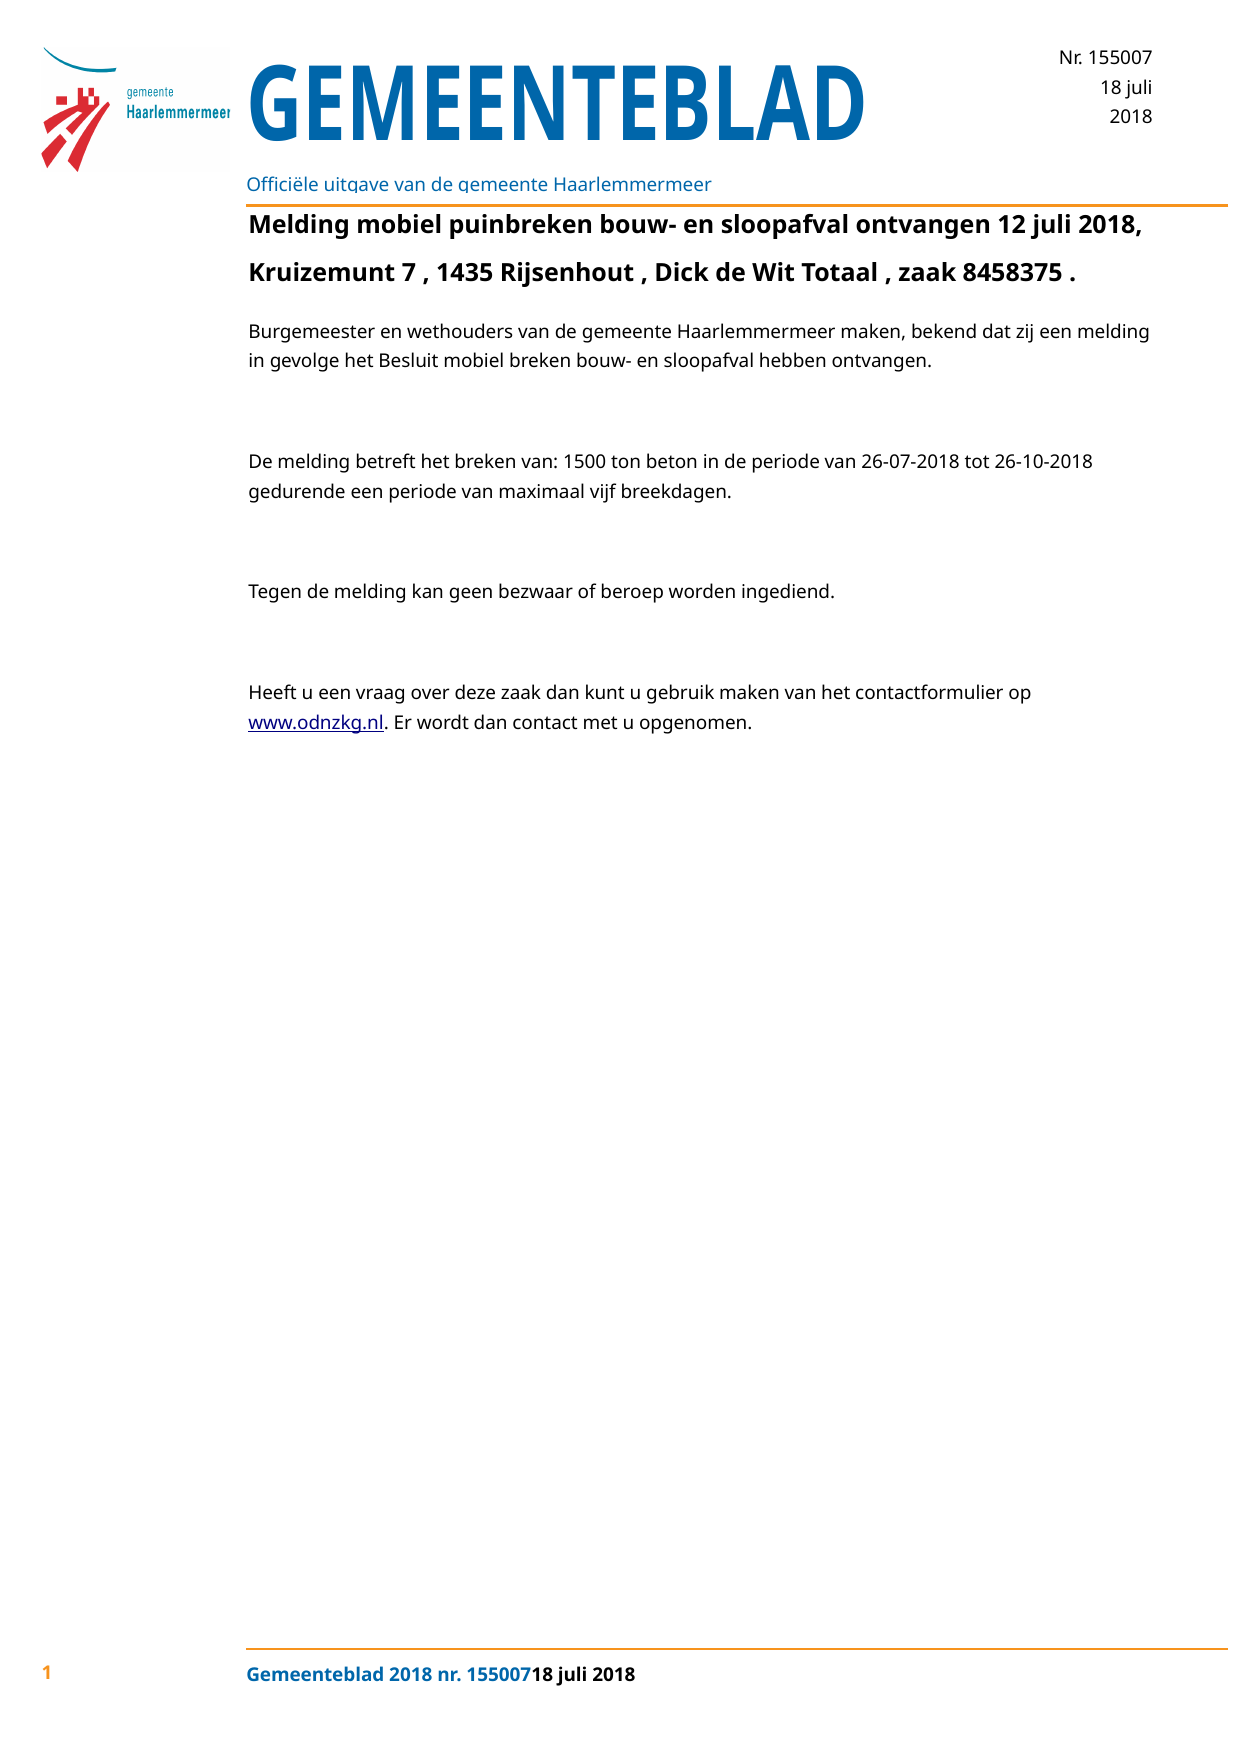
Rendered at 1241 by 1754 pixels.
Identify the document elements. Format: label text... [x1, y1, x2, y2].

text Tegen de melding kan geen bezwaar of beroep worden ingediend. [248, 579, 1152, 604]
text Burgemeester en wethouders van de gemeente Haarlemmermeer maken, bekend dat zij een melding in gevolge het Besluit mobiel breken bouw- en sloopafval hebben ontvangen. [248, 318, 1152, 373]
text De melding betreft het breken van: 1500 ton beton in de periode van 26-07-2018 tot 26-10-2018 gedurende een periode van maximaal vijf breekdagen. [248, 448, 1152, 504]
text Heeft u een vraag over deze zaak dan kunt u gebruik maken van het contactformulier op www.odnzkg.nl. Er wordt dan contact met u opgenomen. [248, 679, 1152, 735]
picture [41, 47, 231, 172]
text Melding mobiel puinbreken bouw- en sloopafval ontvangen 12 juli 2018, Kruizemunt 7 , 1435 Rijsenhout , Dick de Wit Totaal , zaak 8458375 . [248, 207, 1152, 288]
